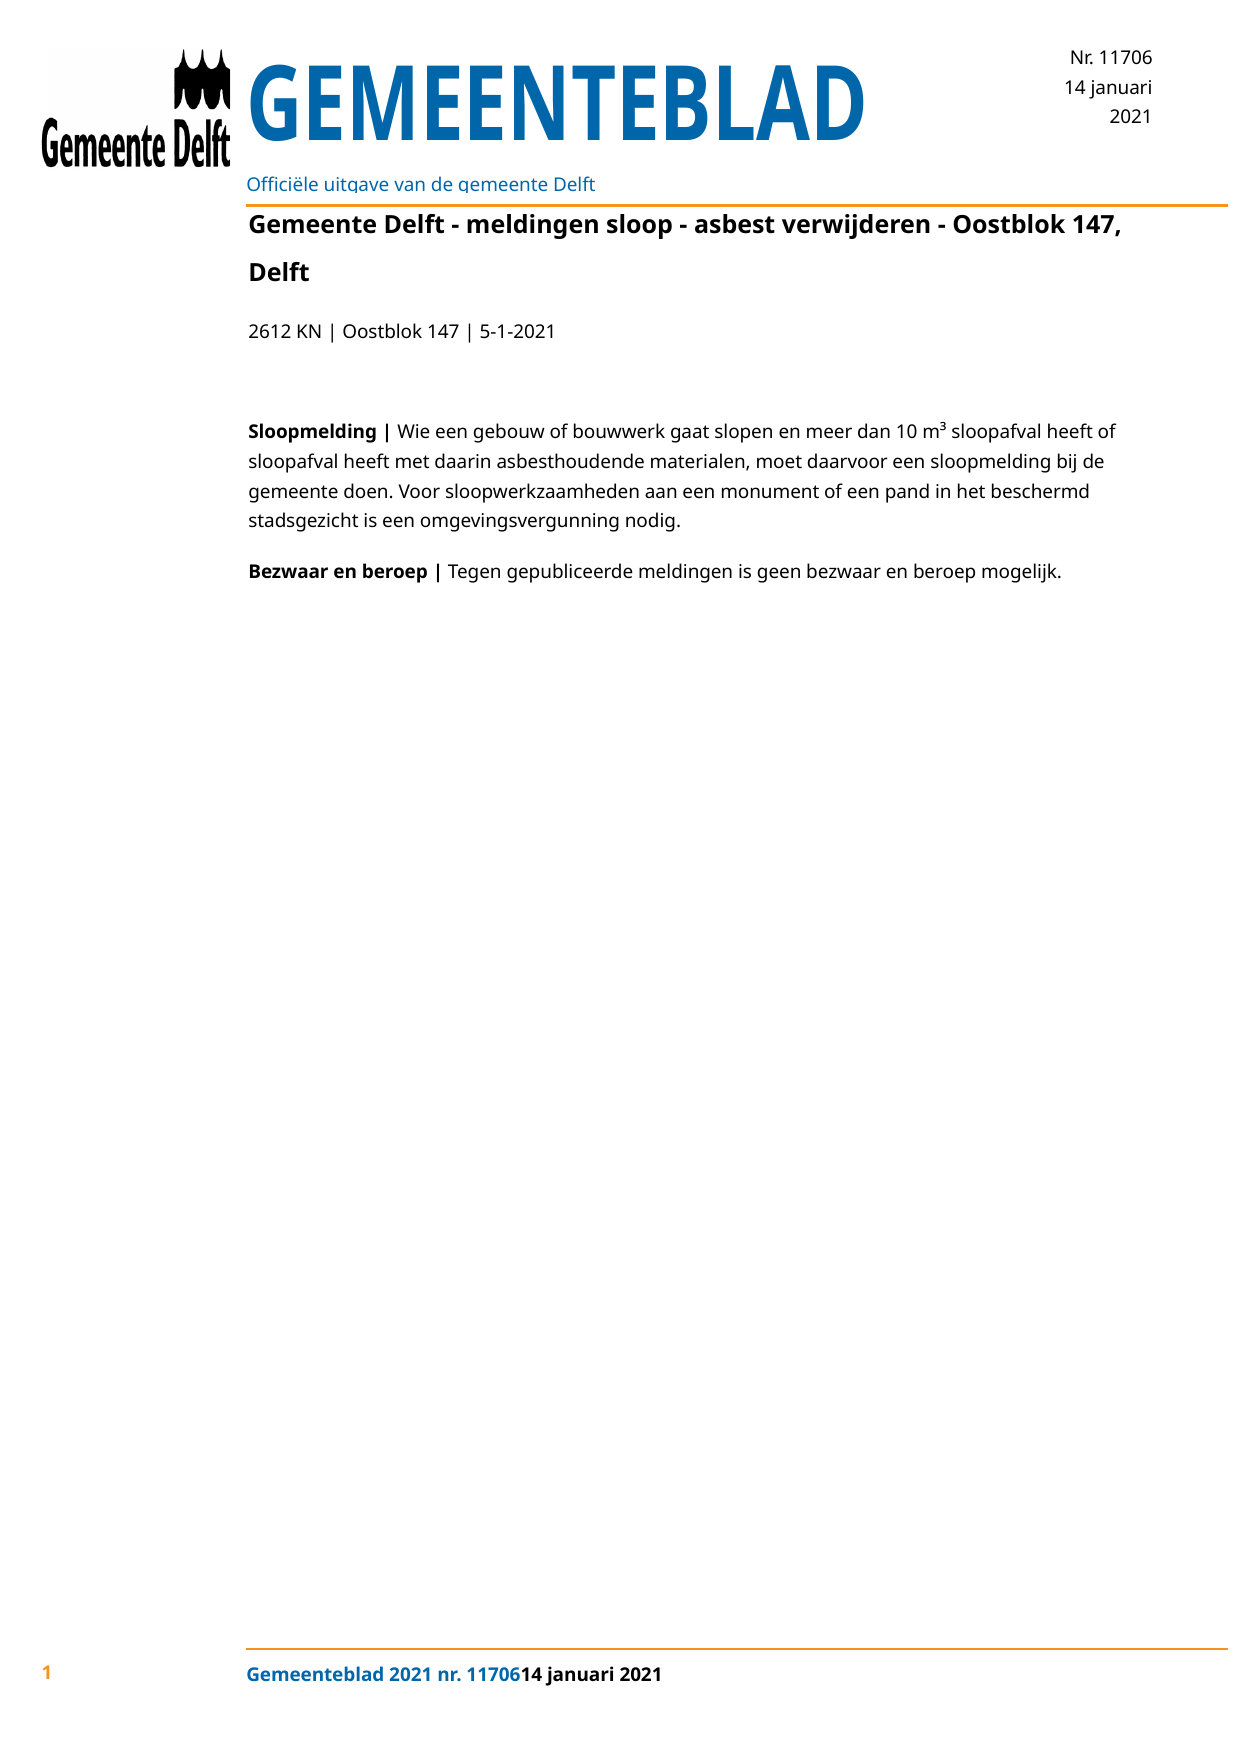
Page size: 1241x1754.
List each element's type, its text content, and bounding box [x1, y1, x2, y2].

text Bezwaar en beroep | Tegen gepubliceerde meldingen is geen bezwaar en beroep mogelijk. [248, 558, 1152, 584]
picture [41, 47, 231, 172]
text 2612 KN | Oostblok 147 | 5-1-2021 [248, 318, 1152, 344]
text Sloopmelding | Wie een gebouw of bouwwerk gaat slopen en meer dan 10 m³ sloopafval heeft of sloopafval heeft met daarin asbesthoudende materialen, moet daarvoor een sloopmelding bij de gemeente doen. Voor sloopwerkzaamheden aan een monument of een pand in het beschermd stadsgezicht is een omgevingsvergunning nodig. [248, 419, 1152, 533]
text Gemeente Delft - meldingen sloop - asbest verwijderen - Oostblok 147, Delft [248, 207, 1152, 288]
